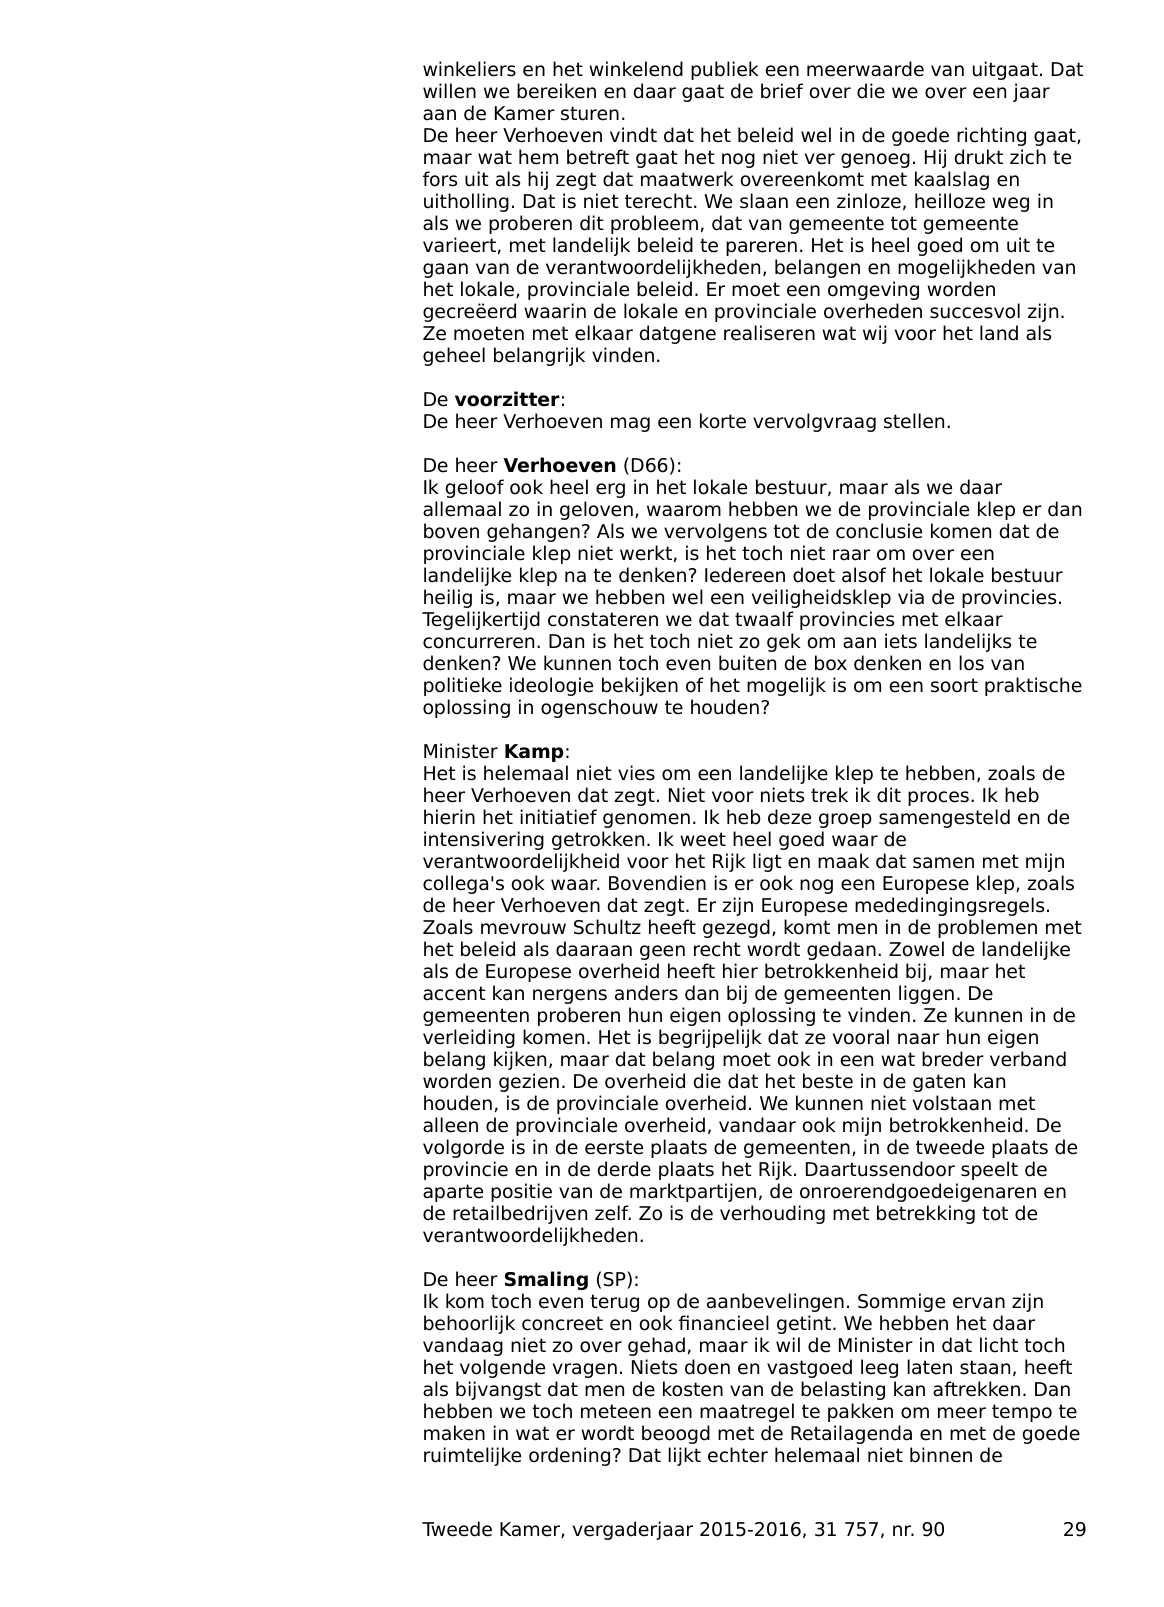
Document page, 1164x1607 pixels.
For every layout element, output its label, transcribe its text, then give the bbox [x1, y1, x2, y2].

text De voorzitter: [422, 389, 1087, 411]
text De heer Verhoeven mag een korte vervolgvraag stellen. [422, 411, 1087, 433]
text De heer Verhoeven vindt dat het beleid wel in de goede richting gaat, maar wat hem betreft gaat het nog niet ver genoeg. Hij drukt zich te fors uit als hij zegt dat maatwerk overeenkomt met kaalslag en uitholling. Dat is niet terecht. We slaan een zinloze, heilloze weg in als we proberen dit probleem, dat van gemeente tot gemeente varieert, met landelijk beleid te pareren. Het is heel goed om uit te gaan van de verantwoordelijkheden, belangen en mogelijkheden van het lokale, provinciale beleid. Er moet een omgeving worden gecreëerd waarin de lokale en provinciale overheden succesvol zijn. Ze moeten met elkaar datgene realiseren wat wij voor het land als geheel belangrijk vinden. [422, 125, 1087, 367]
text De heer Smaling (SP): [422, 1269, 1087, 1291]
text Het is helemaal niet vies om een landelijke klep te hebben, zoals de heer Verhoeven dat zegt. Niet voor niets trek ik dit proces. Ik heb hierin het initiatief genomen. Ik heb deze groep samengesteld en de intensivering getrokken. Ik weet heel goed waar de verantwoordelijkheid voor het Rijk ligt en maak dat samen met mijn collega's ook waar. Bovendien is er ook nog een Europese klep, zoals de heer Verhoeven dat zegt. Er zijn Europese mededingingsregels. Zoals mevrouw Schultz heeft gezegd, komt men in de problemen met het beleid als daaraan geen recht wordt gedaan. Zowel de landelijke als de Europese overheid heeft hier betrokkenheid bij, maar het accent kan nergens anders dan bij de gemeenten liggen. De gemeenten proberen hun eigen oplossing te vinden. Ze kunnen in de verleiding komen. Het is begrijpelijk dat ze vooral naar hun eigen belang kijken, maar dat belang moet ook in een wat breder verband worden gezien. De overheid die dat het beste in de gaten kan houden, is de provinciale overheid. We kunnen niet volstaan met alleen de provinciale overheid, vandaar ook mijn betrokkenheid. De volgorde is in de eerste plaats de gemeenten, in de tweede plaats de provincie en in de derde plaats het Rijk. Daartussendoor speelt de aparte positie van de marktpartijen, de onroerendgoedeigenaren en de retailbedrijven zelf. Zo is de verhouding met betrekking tot de verantwoordelijkheden. [422, 763, 1087, 1247]
text winkeliers en het winkelend publiek een meerwaarde van uitgaat. Dat willen we bereiken en daar gaat de brief over die we over een jaar aan de Kamer sturen. [422, 59, 1087, 125]
text Minister Kamp: [422, 741, 1087, 763]
text De heer Verhoeven (D66): [422, 455, 1087, 477]
text Ik kom toch even terug op de aanbevelingen. Sommige ervan zijn behoorlijk concreet en ook financieel getint. We hebben het daar vandaag niet zo over gehad, maar ik wil de Minister in dat licht toch het volgende vragen. Niets doen en vastgoed leeg laten staan, heeft als bijvangst dat men de kosten van de belasting kan aftrekken. Dan hebben we toch meteen een maatregel te pakken om meer tempo te maken in wat er wordt beoogd met de Retailagenda en met de goede ruimtelijke ordening? Dat lijkt echter helemaal niet binnen de [422, 1291, 1087, 1467]
text Ik geloof ook heel erg in het lokale bestuur, maar als we daar allemaal zo in geloven, waarom hebben we de provinciale klep er dan boven gehangen? Als we vervolgens tot de conclusie komen dat de provinciale klep niet werkt, is het toch niet raar om over een landelijke klep na te denken? Iedereen doet alsof het lokale bestuur heilig is, maar we hebben wel een veiligheidsklep via de provincies. Tegelijkertijd constateren we dat twaalf provincies met elkaar concurreren. Dan is het toch niet zo gek om aan iets landelijks te denken? We kunnen toch even buiten de box denken en los van politieke ideologie bekijken of het mogelijk is om een soort praktische oplossing in ogenschouw te houden? [422, 477, 1087, 719]
